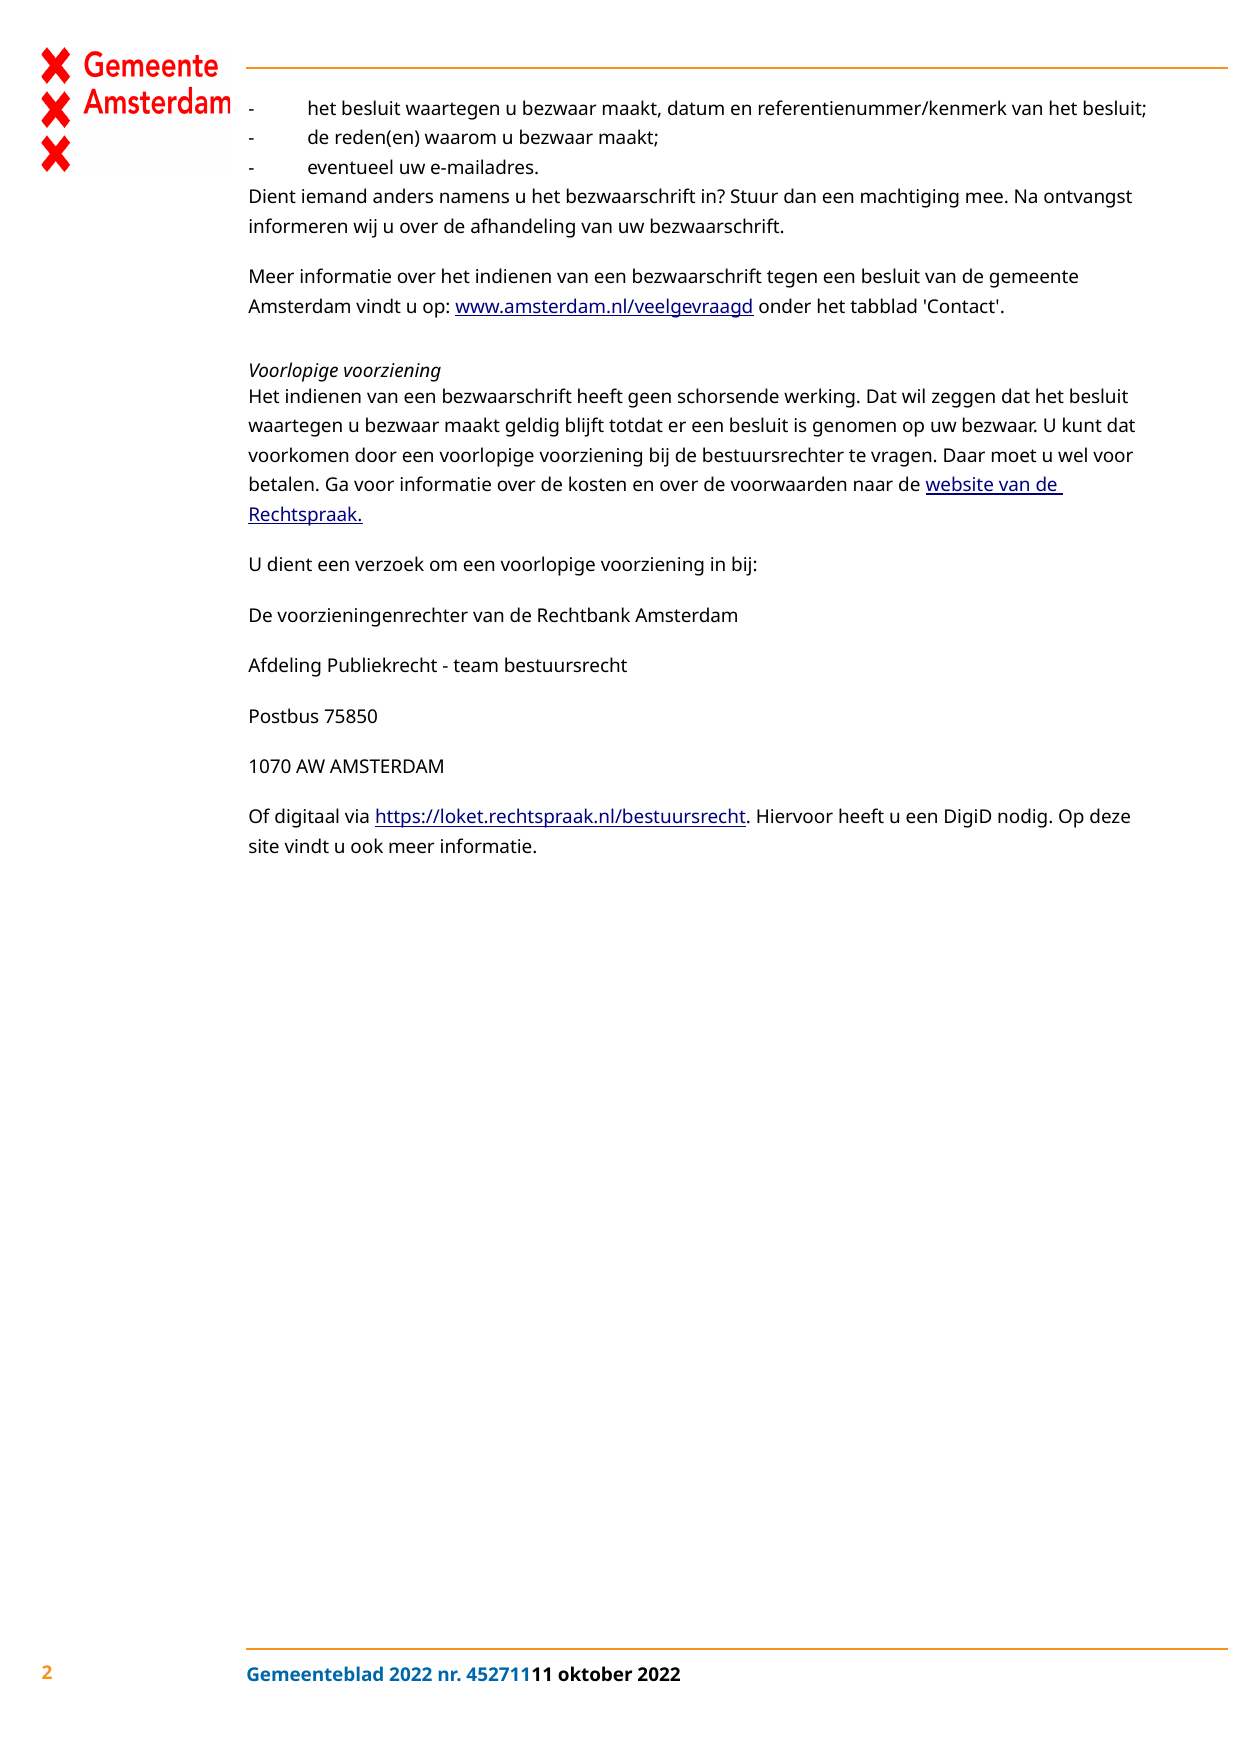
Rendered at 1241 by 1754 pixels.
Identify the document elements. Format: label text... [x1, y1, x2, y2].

picture [41, 47, 231, 172]
text Meer informatie over het indienen van een bezwaarschrift tegen een besluit van de gemeente Amsterdam vindt u op: www.amsterdam.nl/veelgevraagd onder het tabblad 'Contact'. [248, 263, 1152, 319]
text Postbus 75850 [248, 703, 1152, 728]
text Voorlopige voorziening [248, 357, 1152, 383]
text Afdeling Publiekrecht - team bestuursrecht [248, 652, 1152, 678]
text U dient een verzoek om een voorlopige voorziening in bij: [248, 552, 1152, 577]
list de reden(en) waarom u bezwaar maakt; [248, 124, 1152, 150]
text De voorzieningenrechter van de Rechtbank Amsterdam [248, 602, 1152, 628]
list eventueel uw e-mailadres. [248, 154, 1152, 180]
text Dient iemand anders namens u het bezwaarschrift in? Stuur dan een machtiging mee. Na ontvangst informeren wij u over de afhandeling van uw bezwaarschrift. [248, 183, 1152, 239]
text Het indienen van een bezwaarschrift heeft geen schorsende werking. Dat wil zeggen dat het besluit waartegen u bezwaar maakt geldig blijft totdat er een besluit is genomen op uw bezwaar. U kunt dat voorkomen door een voorlopige voorziening bij de bestuursrechter te vragen. Daar moet u wel voor betalen. Ga voor informatie over de kosten en over de voorwaarden naar de website van de Rechtspraak. [248, 383, 1152, 527]
text Of digitaal via https://loket.rechtspraak.nl/bestuursrecht. Hiervoor heeft u een DigiD nodig. Op deze site vindt u ook meer informatie. [248, 804, 1152, 859]
list het besluit waartegen u bezwaar maakt, datum en referentienummer/kenmerk van het besluit; [248, 95, 1152, 121]
text 1070 AW AMSTERDAM [248, 753, 1152, 779]
